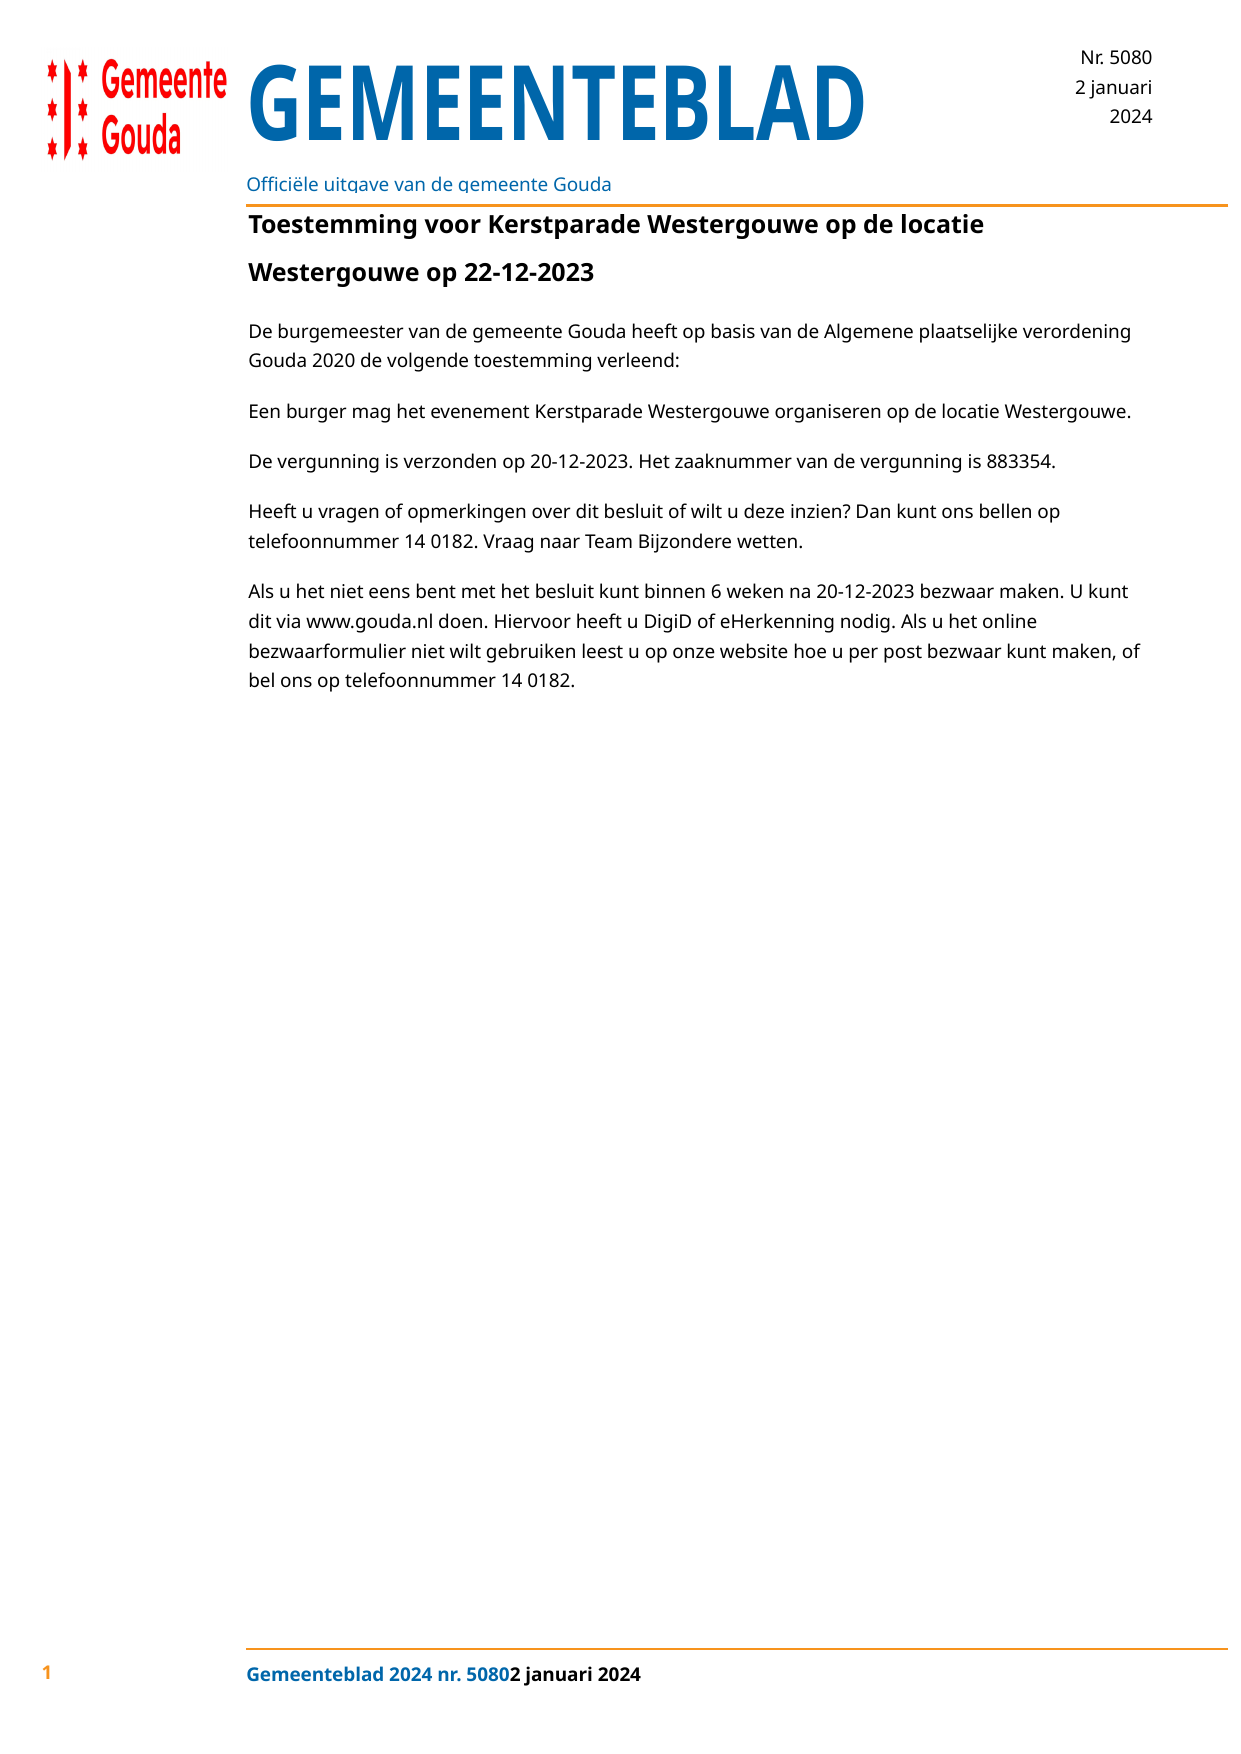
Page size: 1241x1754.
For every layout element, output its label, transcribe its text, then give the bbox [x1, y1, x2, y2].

text De vergunning is verzonden op 20-12-2023. Het zaaknummer van de vergunning is 883354. [248, 448, 1152, 474]
text Een burger mag het evenement Kerstparade Westergouwe organiseren op de locatie Westergouwe. [248, 398, 1152, 424]
text Heeft u vragen of opmerkingen over dit besluit of wilt u deze inzien? Dan kunt ons bellen op telefoonnummer 14 0182. Vraag naar Team Bijzondere wetten. [248, 499, 1152, 554]
picture [41, 47, 231, 172]
text De burgemeester van de gemeente Gouda heeft op basis van de Algemene plaatselijke verordening Gouda 2020 de volgende toestemming verleend: [248, 318, 1152, 373]
text Als u het niet eens bent met het besluit kunt binnen 6 weken na 20-12-2023 bezwaar maken. U kunt dit via www.gouda.nl doen. Hiervoor heeft u DigiD of eHerkenning nodig. Als u het online bezwaarformulier niet wilt gebruiken leest u op onze website hoe u per post bezwaar kunt maken, of bel ons op telefoonnummer 14 0182. [248, 579, 1152, 693]
text Toestemming voor Kerstparade Westergouwe op de locatie Westergouwe op 22-12-2023 [248, 207, 1152, 288]
